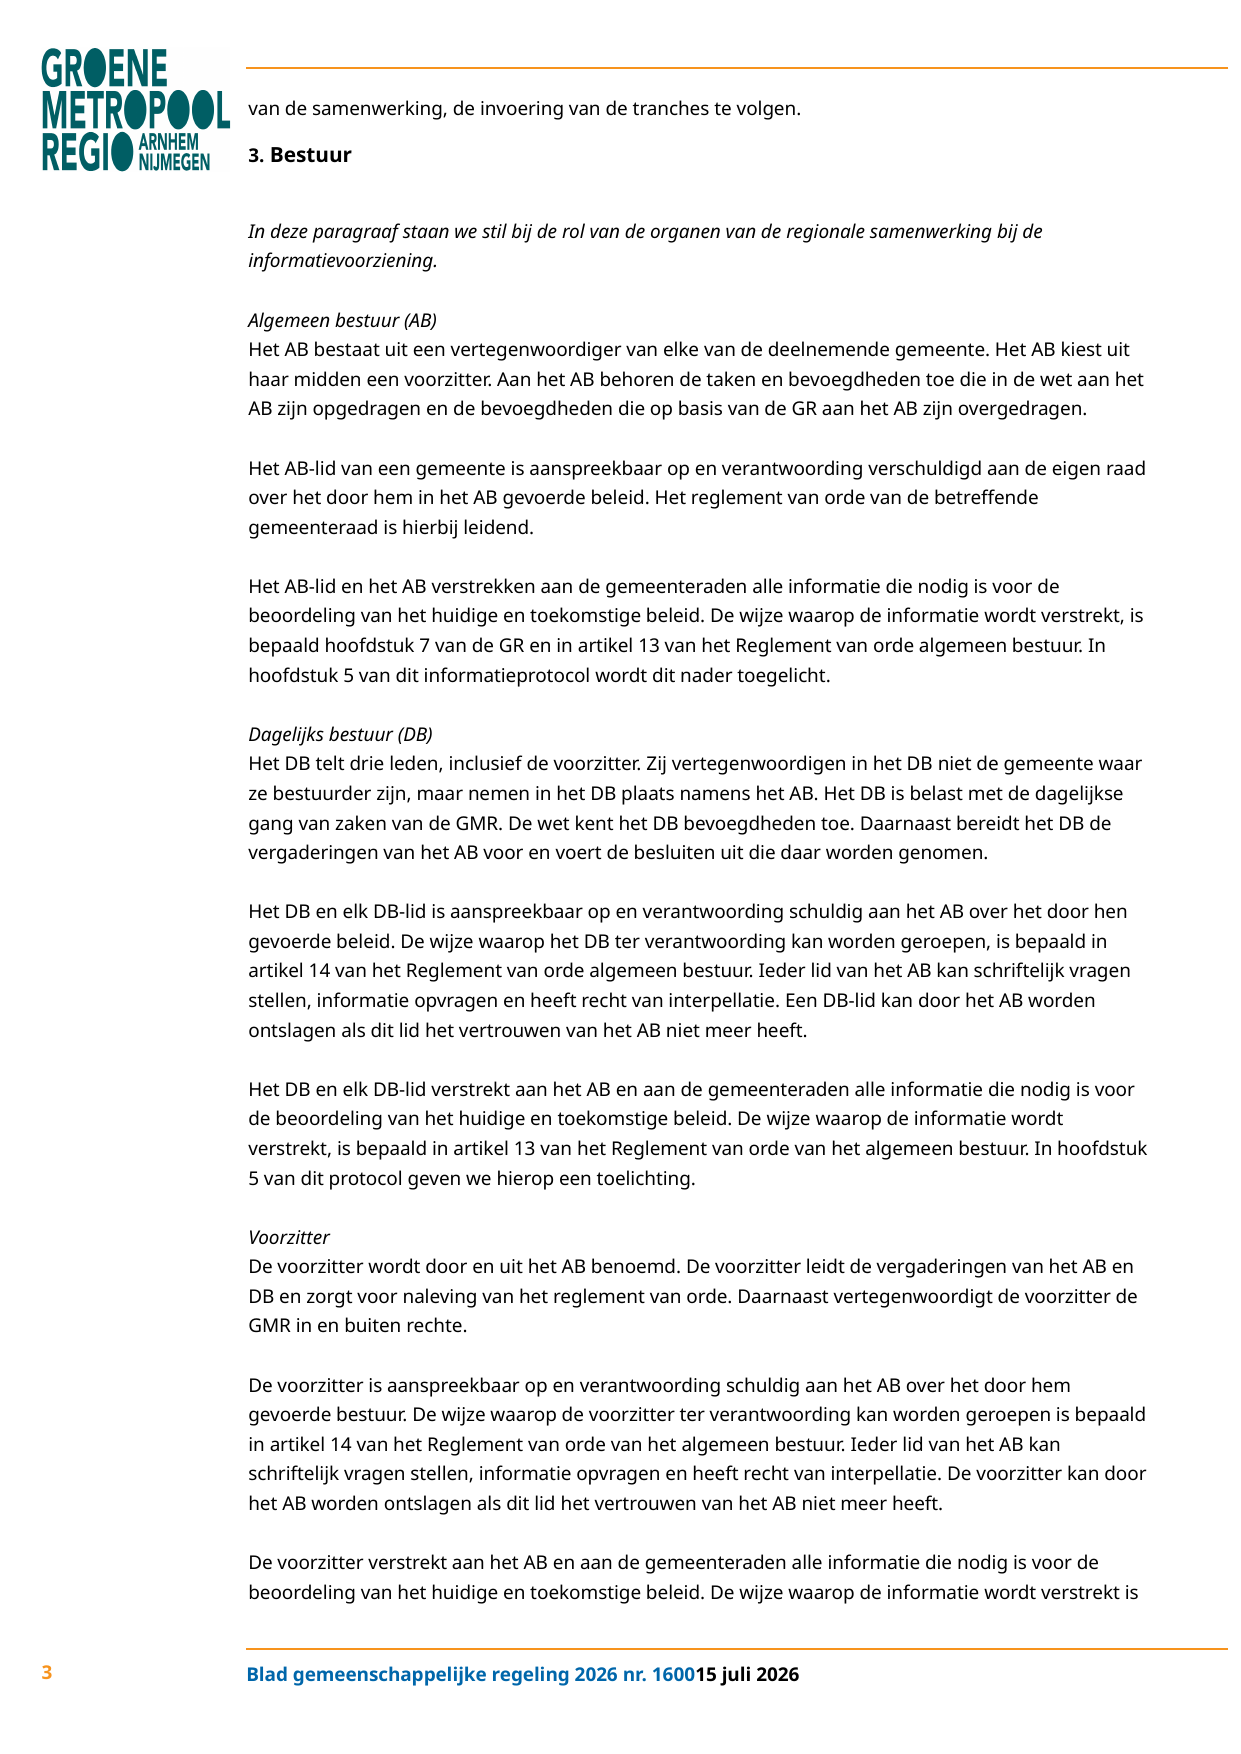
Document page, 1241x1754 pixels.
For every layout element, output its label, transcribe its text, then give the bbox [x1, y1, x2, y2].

text 3. Bestuur [248, 140, 1152, 169]
text Het DB en elk DB-lid verstrekt aan het AB en aan de gemeenteraden alle informatie die nodig is voor de beoordeling van het huidige en toekomstige beleid. De wijze waarop de informatie wordt verstrekt, is bepaald in artikel 13 van het Reglement van orde van het algemeen bestuur. In hoofdstuk 5 van dit protocol geven we hierop een toelichting. [248, 1076, 1152, 1191]
text Dagelijks bestuur (DB) [248, 721, 1152, 747]
text De voorzitter wordt door en uit het AB benoemd. De voorzitter leidt de vergaderingen van het AB en DB en zorgt voor naleving van het reglement van orde. Daarnaast vertegenwoordigt de voorzitter de GMR in en buiten rechte. [248, 1253, 1152, 1338]
picture [41, 47, 231, 172]
text Het AB-lid en het AB verstrekken aan de gemeenteraden alle informatie die nodig is voor de beoordeling van het huidige en toekomstige beleid. De wijze waarop de informatie wordt verstrekt, is bepaald hoofdstuk 7 van de GR en in artikel 13 van het Reglement van orde algemeen bestuur. In hoofdstuk 5 van dit informatieprotocol wordt dit nader toegelicht. [248, 573, 1152, 688]
text In deze paragraaf staan we stil bij de rol van de organen van de regionale samenwerking bij de informatievoorziening. [248, 218, 1152, 273]
text van de samenwerking, de invoering van de tranches te volgen. [248, 95, 1152, 121]
text Het AB bestaat uit een vertegenwoordiger van elke van de deelnemende gemeente. Het AB kiest uit haar midden een voorzitter. Aan het AB behoren de taken en bevoegdheden toe die in de wet aan het AB zijn opgedragen en de bevoegdheden die op basis van de GR aan het AB zijn overgedragen. [248, 336, 1152, 421]
text De voorzitter verstrekt aan het AB en aan de gemeenteraden alle informatie die nodig is voor de beoordeling van het huidige en toekomstige beleid. De wijze waarop de informatie wordt verstrekt is [248, 1549, 1152, 1605]
text Het DB en elk DB-lid is aanspreekbaar op en verantwoording schuldig aan het AB over het door hen gevoerde beleid. De wijze waarop het DB ter verantwoording kan worden geroepen, is bepaald in artikel 14 van het Reglement van orde algemeen bestuur. Ieder lid van het AB kan schriftelijk vragen stellen, informatie opvragen en heeft recht van interpellatie. Een DB-lid kan door het AB worden ontslagen als dit lid het vertrouwen van het AB niet meer heeft. [248, 898, 1152, 1043]
text Het AB-lid van een gemeente is aanspreekbaar op en verantwoording verschuldigd aan de eigen raad over het door hem in het AB gevoerde beleid. Het reglement van orde van de betreffende gemeenteraad is hierbij leidend. [248, 455, 1152, 540]
text Het DB telt drie leden, inclusief de voorzitter. Zij vertegenwoordigen in het DB niet de gemeente waar ze bestuurder zijn, maar nemen in het DB plaats namens het AB. Het DB is belast met de dagelijkse gang van zaken van de GMR. De wet kent het DB bevoegdheden toe. Daarnaast bereidt het DB de vergaderingen van het AB voor en voert de besluiten uit die daar worden genomen. [248, 751, 1152, 865]
text Algemeen bestuur (AB) [248, 307, 1152, 333]
text De voorzitter is aanspreekbaar op en verantwoording schuldig aan het AB over het door hem gevoerde bestuur. De wijze waarop de voorzitter ter verantwoording kan worden geroepen is bepaald in artikel 14 van het Reglement van orde van het algemeen bestuur. Ieder lid van het AB kan schriftelijk vragen stellen, informatie opvragen en heeft recht van interpellatie. De voorzitter kan door het AB worden ontslagen als dit lid het vertrouwen van het AB niet meer heeft. [248, 1372, 1152, 1516]
text Voorzitter [248, 1224, 1152, 1250]
